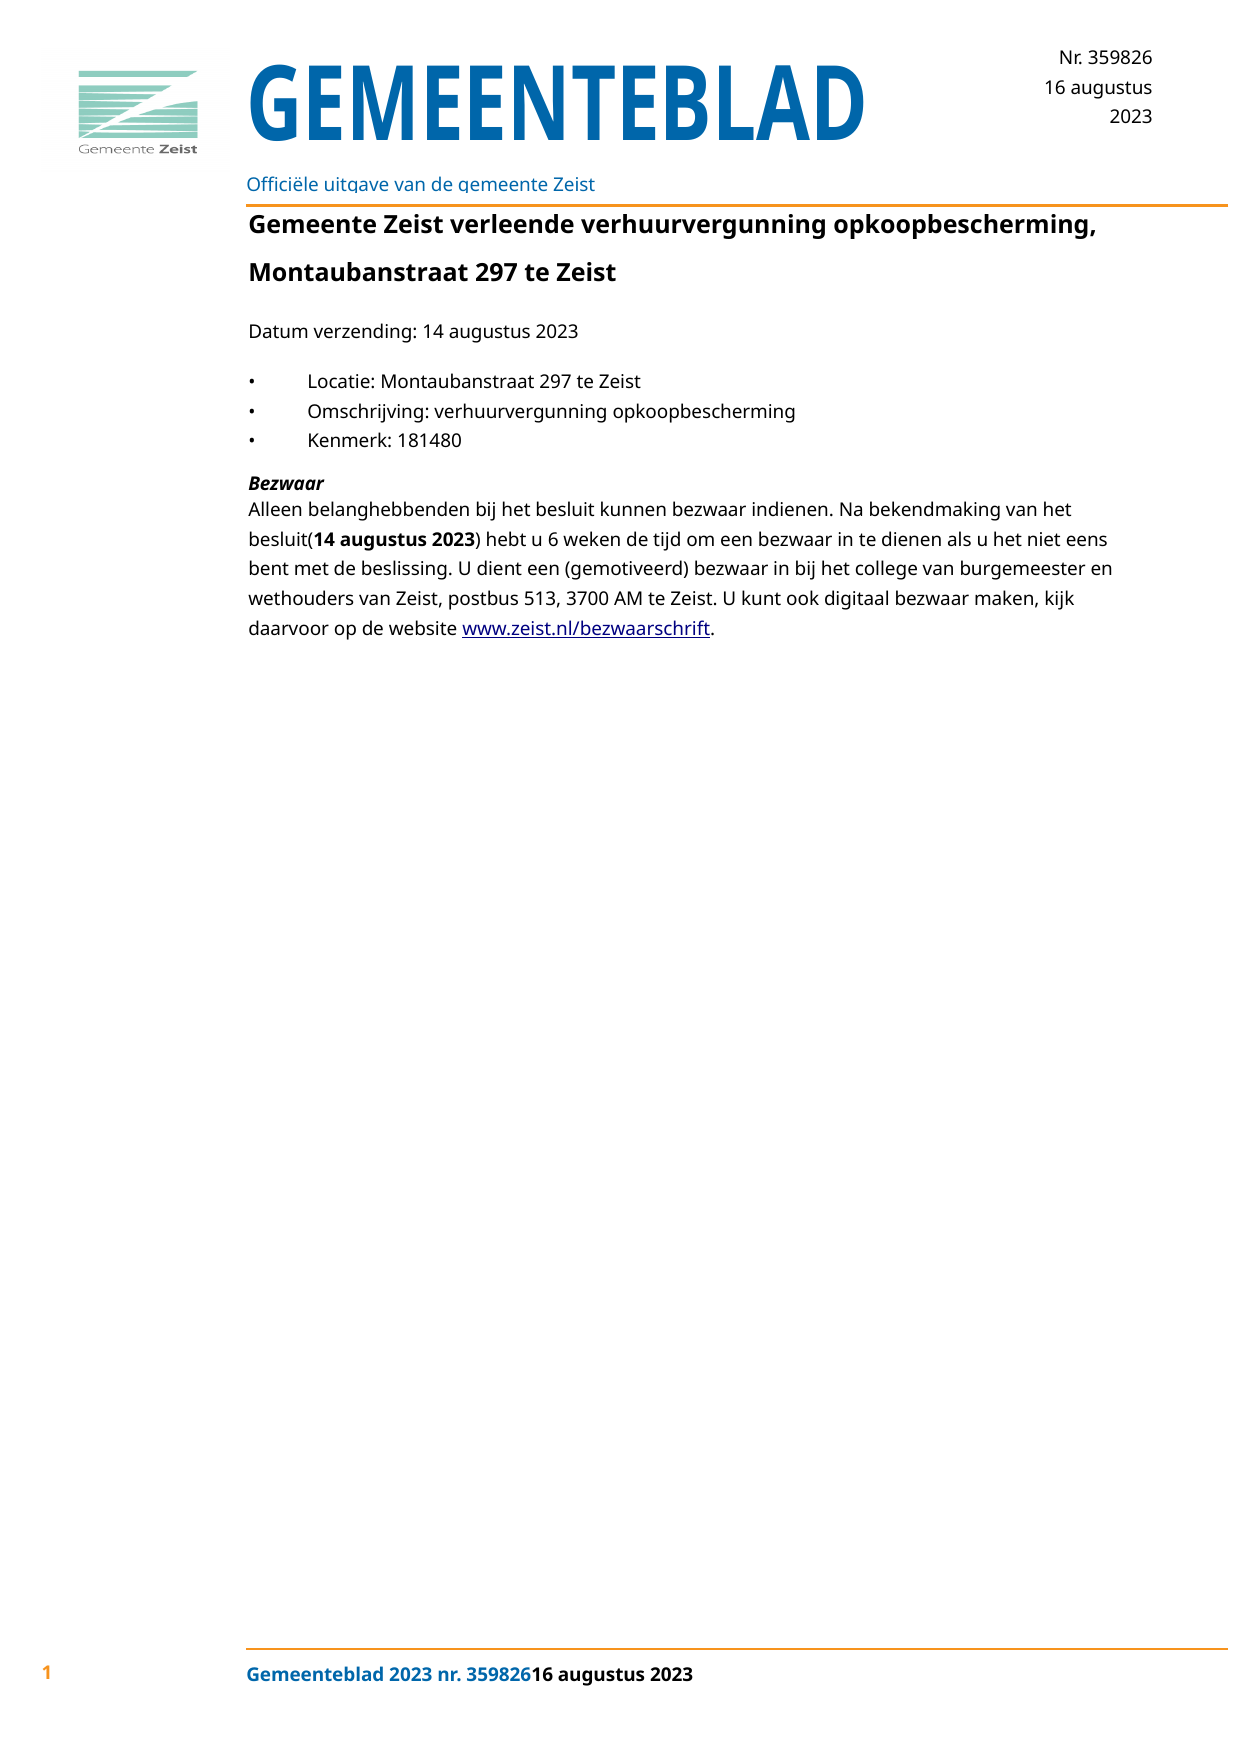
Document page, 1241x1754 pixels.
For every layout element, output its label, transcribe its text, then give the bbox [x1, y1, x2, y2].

picture [41, 47, 231, 172]
text Bezwaar [248, 471, 1152, 496]
list Omschrijving: verhuurvergunning opkoopbescherming [248, 398, 1152, 424]
list Locatie: Montaubanstraat 297 te Zeist [248, 368, 1152, 394]
text Gemeente Zeist verleende verhuurvergunning opkoopbescherming, Montaubanstraat 297 te Zeist [248, 207, 1152, 288]
list Kenmerk: 181480 [248, 427, 1152, 453]
text Datum verzending: 14 augustus 2023 [248, 318, 1152, 344]
text Alleen belanghebbenden bij het besluit kunnen bezwaar indienen. Na bekendmaking van het besluit(14 augustus 2023) hebt u 6 weken de tijd om een bezwaar in te dienen als u het niet eens bent met de beslissing. U dient een (gemotiveerd) bezwaar in bij het college van burgemeester en wethouders van Zeist, postbus 513, 3700 AM te Zeist. U kunt ook digitaal bezwaar maken, kijk daarvoor op de website www.zeist.nl/bezwaarschrift. [248, 496, 1152, 640]
